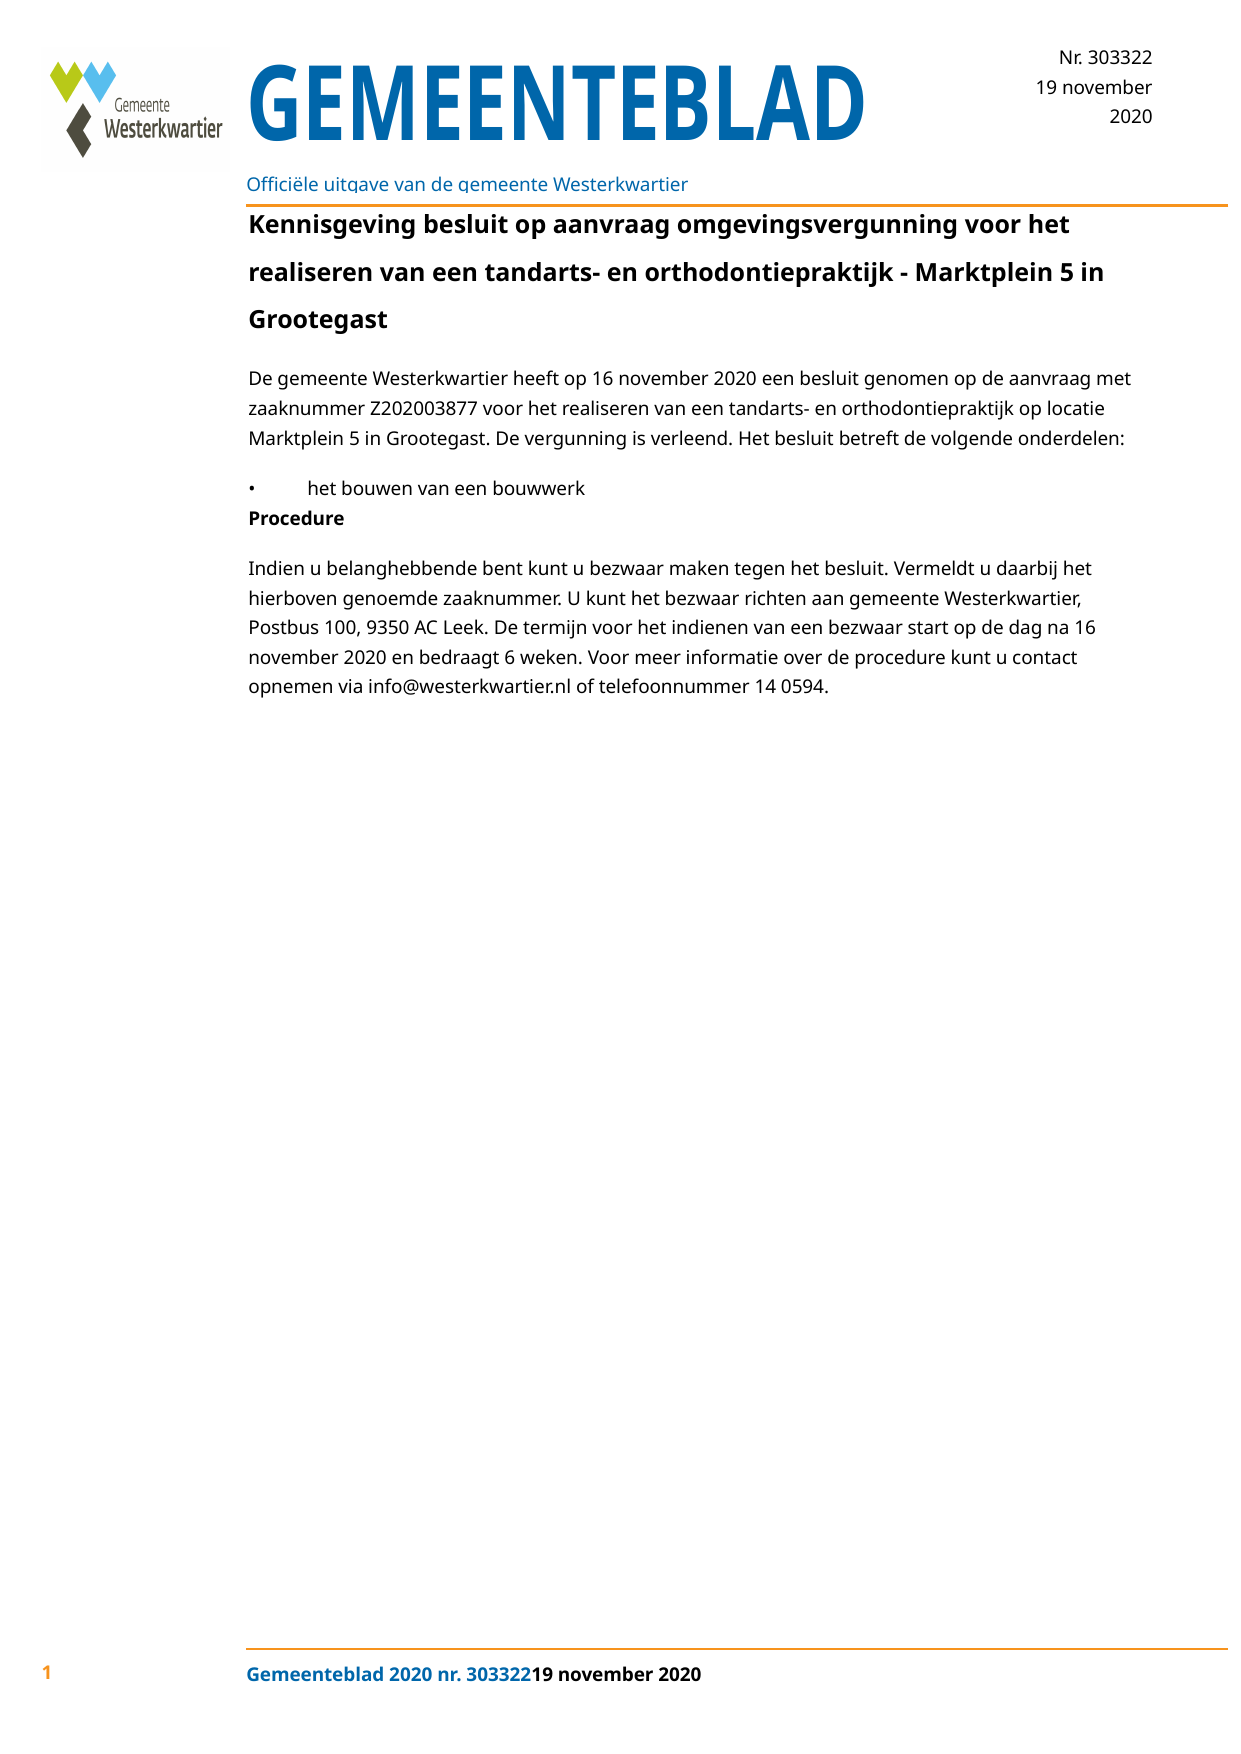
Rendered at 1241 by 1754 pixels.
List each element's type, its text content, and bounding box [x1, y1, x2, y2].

text Kennisgeving besluit op aanvraag omgevingsvergunning voor het realiseren van een tandarts- en orthodontiepraktijk - Marktplein 5 in Grootegast [248, 207, 1152, 336]
text Indien u belanghebbende bent kunt u bezwaar maken tegen het besluit. Vermeldt u daarbij het hierboven genoemde zaaknummer. U kunt het bezwaar richten aan gemeente Westerkwartier, Postbus 100, 9350 AC Leek. De termijn voor het indienen van een bezwaar start op de dag na 16 november 2020 en bedraagt 6 weken. Voor meer informatie over de procedure kunt u contact opnemen via info@westerkwartier.nl of telefoonnummer 14 0594. [248, 555, 1152, 699]
text Procedure [248, 505, 1152, 530]
picture [41, 47, 231, 172]
text De gemeente Westerkwartier heeft op 16 november 2020 een besluit genomen op de aanvraag met zaaknummer Z202003877 voor het realiseren van een tandarts- en orthodontiepraktijk op locatie Marktplein 5 in Grootegast. De vergunning is verleend. Het besluit betreft de volgende onderdelen: [248, 366, 1152, 450]
list het bouwen van een bouwwerk [248, 475, 1152, 501]
